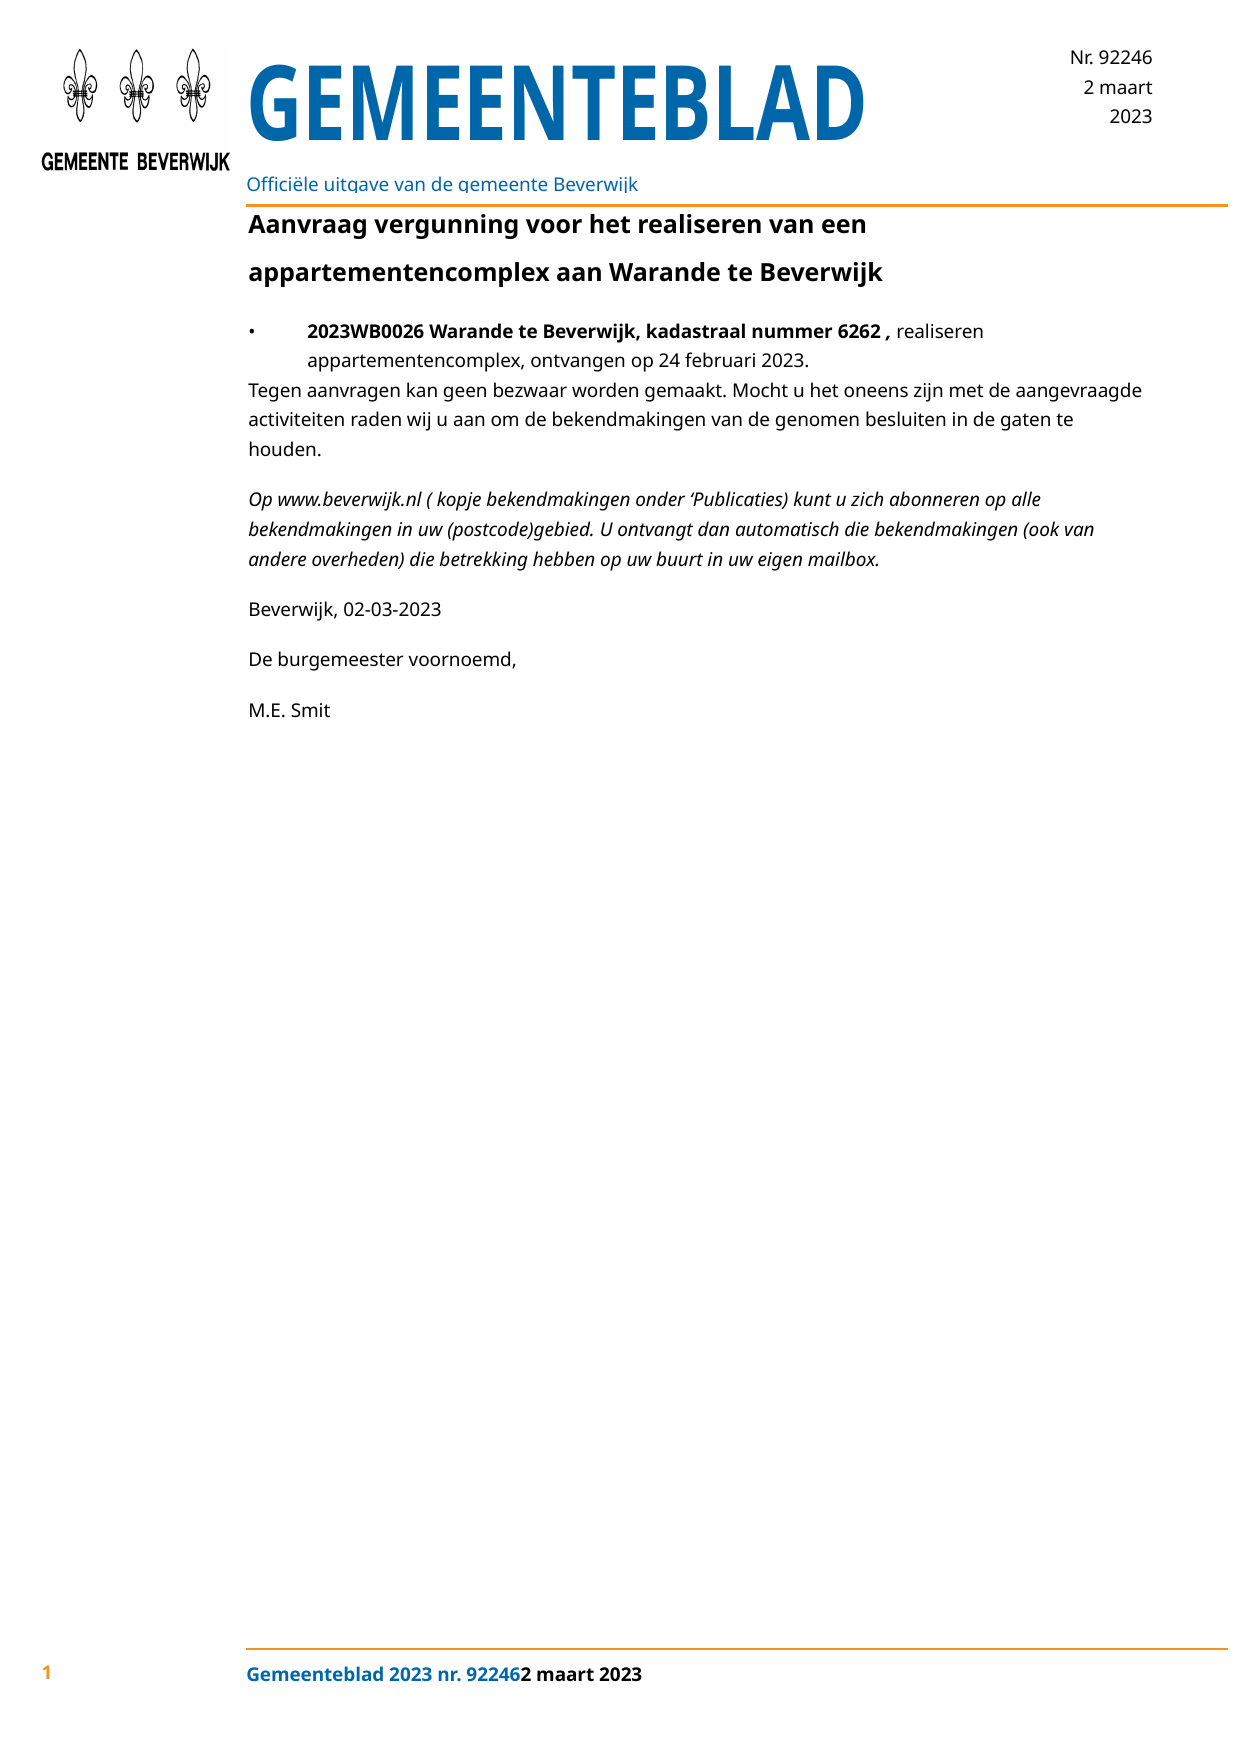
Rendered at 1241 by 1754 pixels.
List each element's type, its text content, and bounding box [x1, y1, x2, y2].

text Tegen aanvragen kan geen bezwaar worden gemaakt. Mocht u het oneens zijn met de aangevraagde activiteiten raden wij u aan om de bekendmakingen van de genomen besluiten in de gaten te houden. [248, 377, 1152, 462]
text M.E. Smit [248, 697, 1152, 723]
text Beverwijk, 02-03-2023 [248, 596, 1152, 622]
text Op www.beverwijk.nl ( kopje bekendmakingen onder ‘Publicaties) kunt u zich abonneren op alle bekendmakingen in uw (postcode)gebied. U ontvangt dan automatisch die bekendmakingen (ook van andere overheden) die betrekking hebben op uw buurt in uw eigen mailbox. [248, 487, 1152, 572]
text De burgemeester voornoemd, [248, 647, 1152, 672]
picture [41, 47, 231, 172]
list 2023WB0026 Warande te Beverwijk, kadastraal nummer 6262 , realiseren appartementencomplex, ontvangen op 24 februari 2023. [248, 318, 1152, 373]
text Aanvraag vergunning voor het realiseren van een appartementencomplex aan Warande te Beverwijk [248, 207, 1152, 288]
